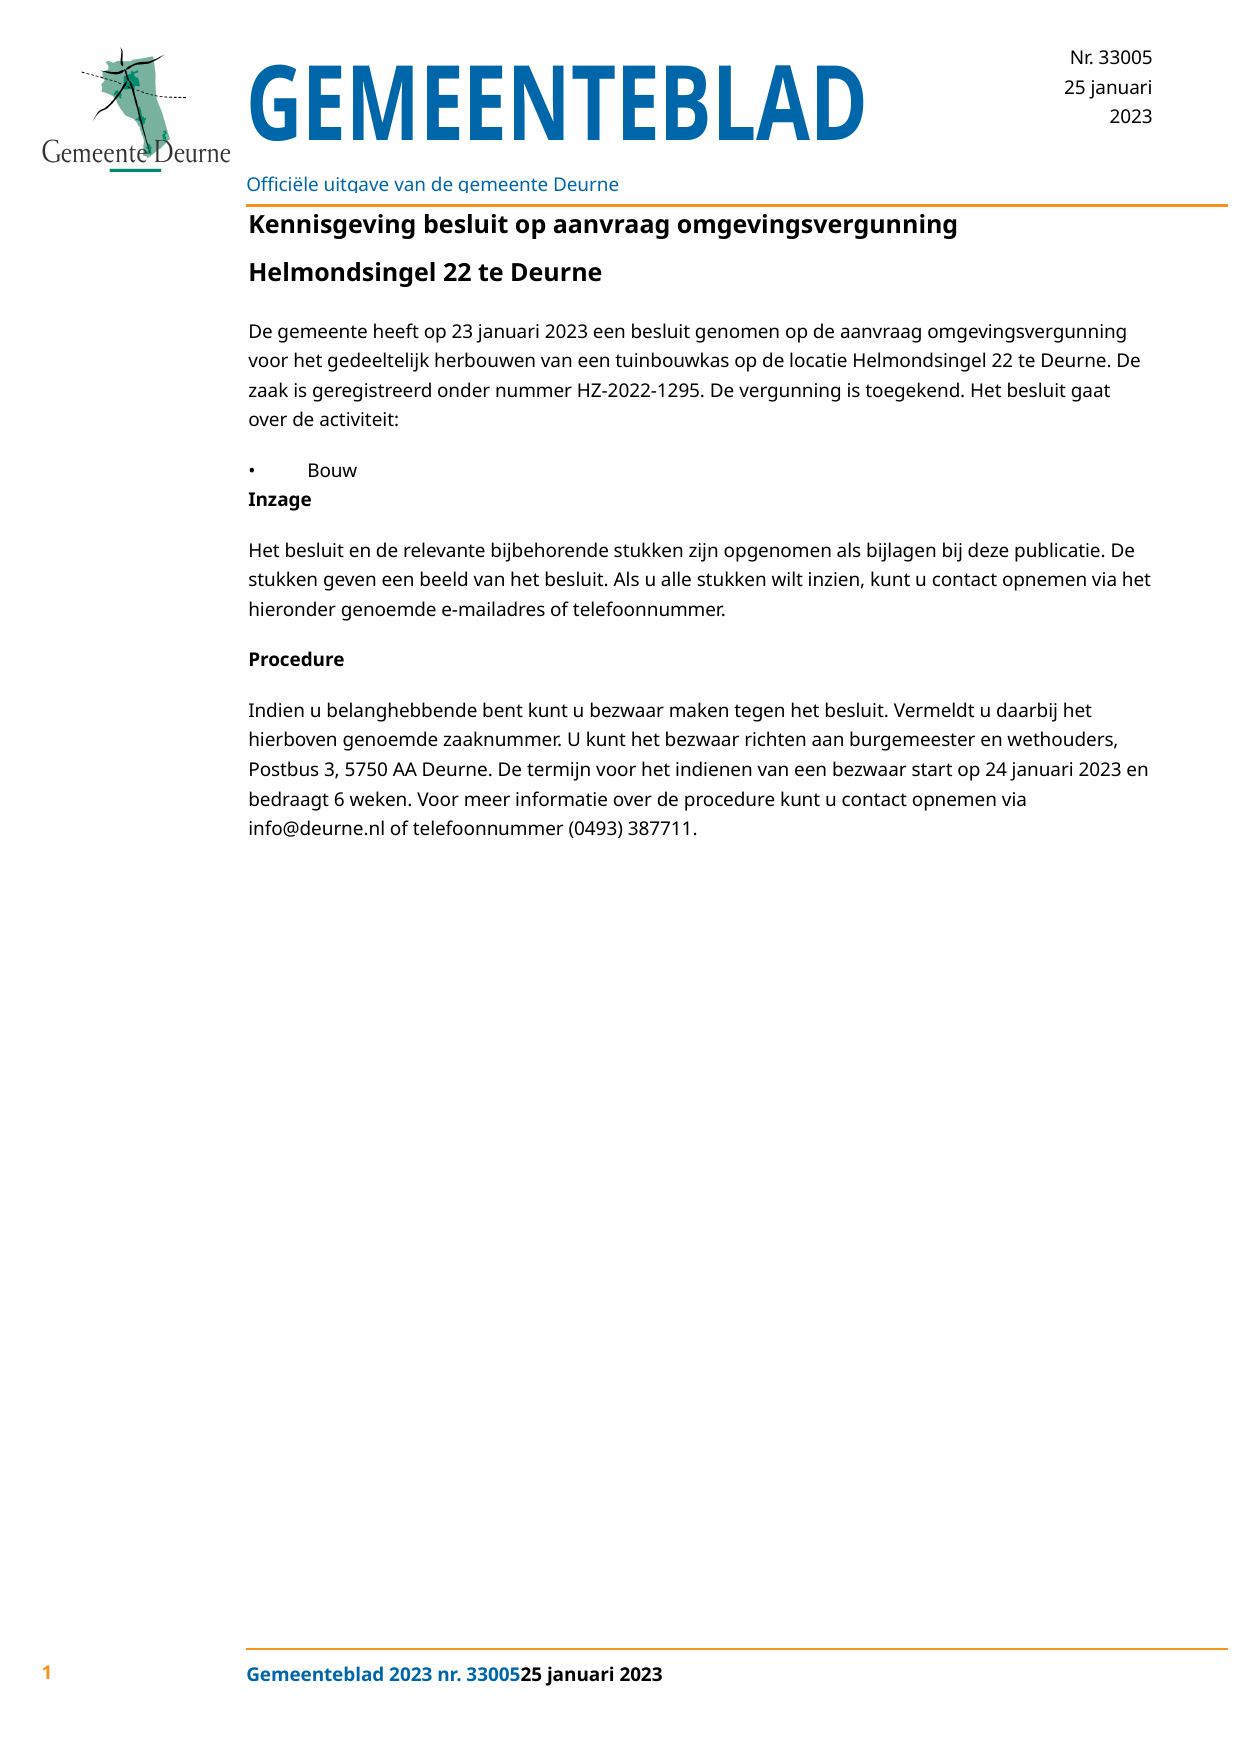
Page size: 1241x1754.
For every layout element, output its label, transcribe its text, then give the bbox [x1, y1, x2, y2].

text Inzage [248, 487, 1152, 512]
text Kennisgeving besluit op aanvraag omgevingsvergunning Helmondsingel 22 te Deurne [248, 207, 1152, 288]
text Procedure [248, 647, 1152, 672]
picture [41, 47, 231, 172]
text De gemeente heeft op 23 januari 2023 een besluit genomen op de aanvraag omgevingsvergunning voor het gedeeltelijk herbouwen van een tuinbouwkas op de locatie Helmondsingel 22 te Deurne. De zaak is geregistreerd onder nummer HZ-2022-1295. De vergunning is toegekend. Het besluit gaat over de activiteit: [248, 318, 1152, 432]
text Indien u belanghebbende bent kunt u bezwaar maken tegen het besluit. Vermeldt u daarbij het hierboven genoemde zaaknummer. U kunt het bezwaar richten aan burgemeester en wethouders, Postbus 3, 5750 AA Deurne. De termijn voor het indienen van een bezwaar start op 24 januari 2023 en bedraagt 6 weken. Voor meer informatie over de procedure kunt u contact opnemen via info@deurne.nl of telefoonnummer (0493) 387711. [248, 697, 1152, 841]
list Bouw [248, 457, 1152, 483]
text Het besluit en de relevante bijbehorende stukken zijn opgenomen als bijlagen bij deze publicatie. De stukken geven een beeld van het besluit. Als u alle stukken wilt inzien, kunt u contact opnemen via het hieronder genoemde e-mailadres of telefoonnummer. [248, 537, 1152, 622]
